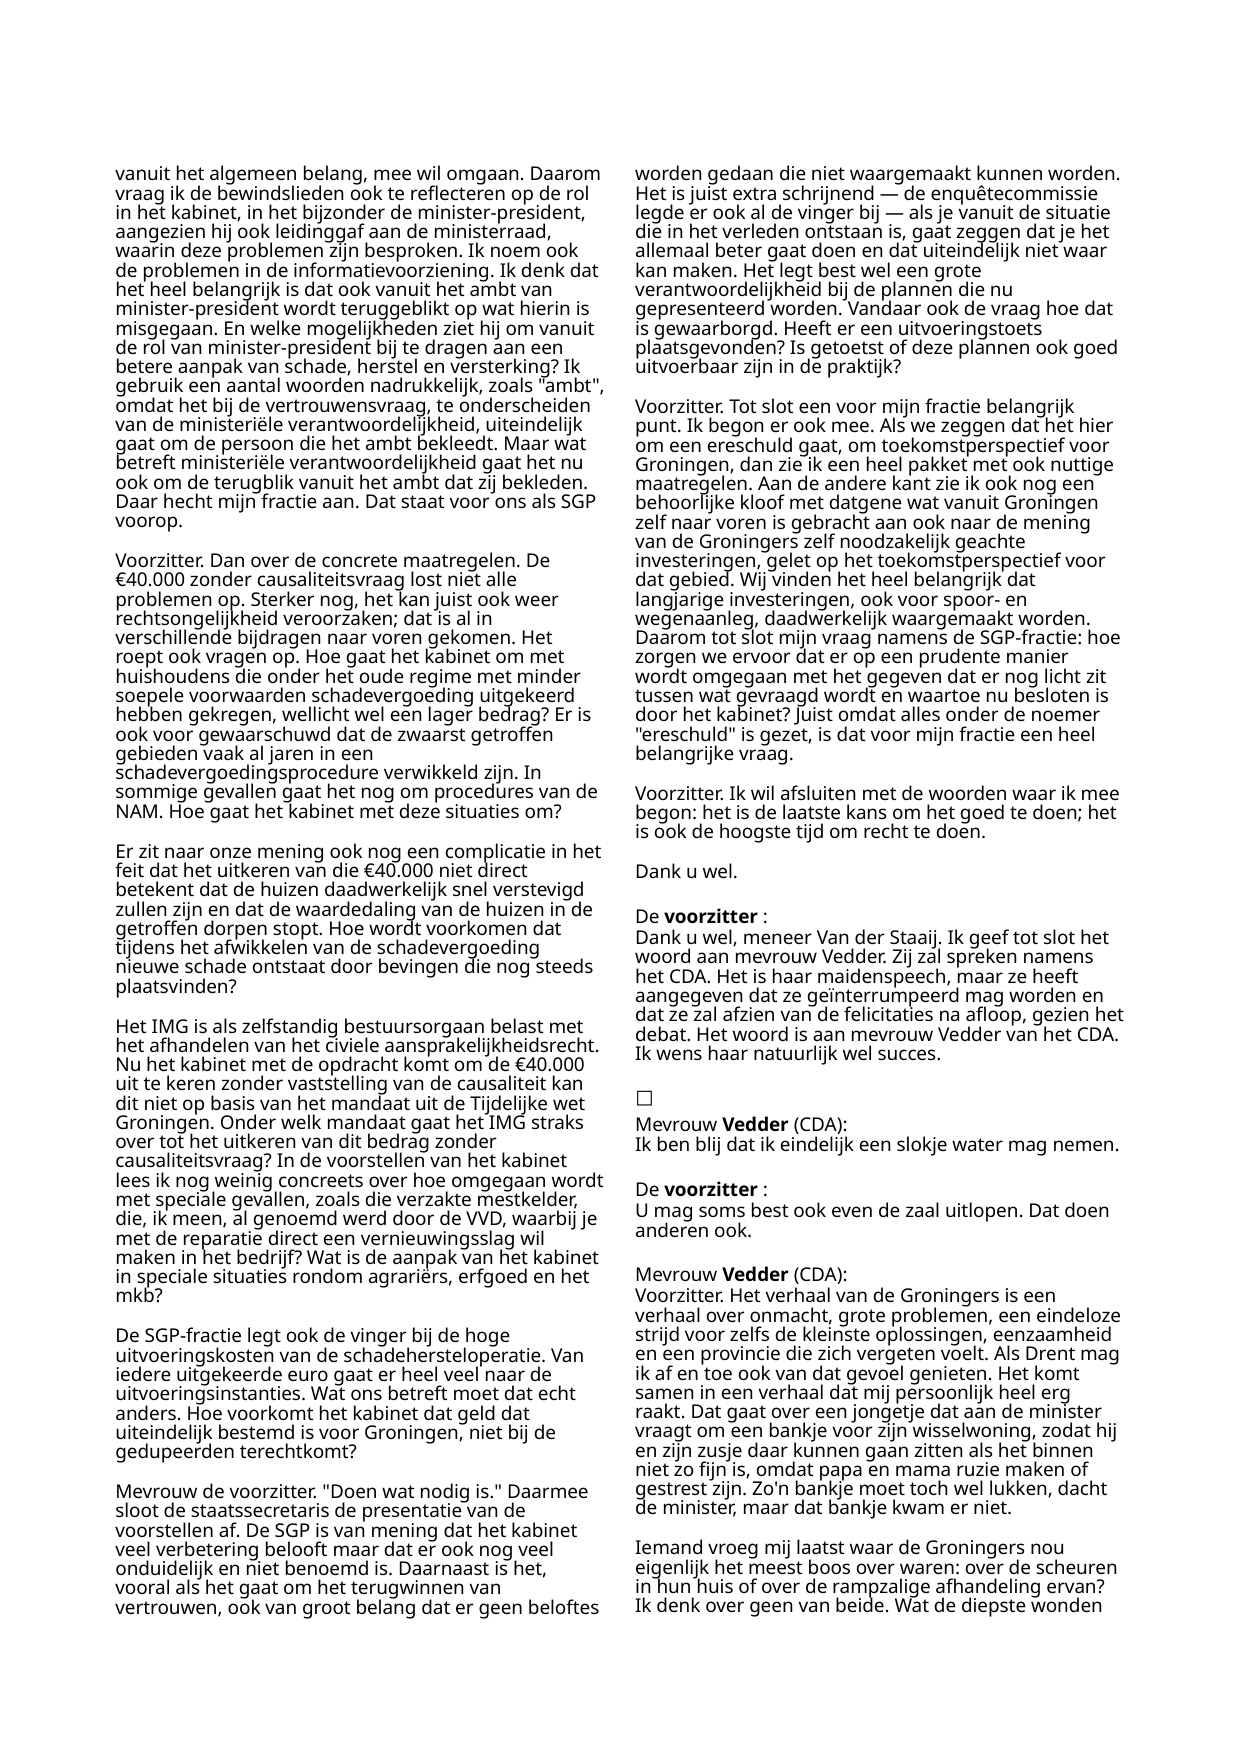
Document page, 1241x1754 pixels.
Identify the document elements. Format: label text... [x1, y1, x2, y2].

text Voorzitter. Dan over de concrete maatregelen. De €40.000 zonder causaliteitsvraag lost niet alle problemen op. Sterker nog, het kan juist ook weer rechtsongelijkheid veroorzaken; dat is al in verschillende bijdragen naar voren gekomen. Het roept ook vragen op. Hoe gaat het kabinet om met huishoudens die onder het oude regime met minder soepele voorwaarden schadevergoeding uitgekeerd hebben gekregen, wellicht wel een lager bedrag? Er is ook voor gewaarschuwd dat de zwaarst getroffen gebieden vaak al jaren in een schadevergoedingsprocedure verwikkeld zijn. In sommige gevallen gaat het nog om procedures van de NAM. Hoe gaat het kabinet met deze situaties om? [115, 552, 605, 822]
text worden gedaan die niet waargemaakt kunnen worden. Het is juist extra schrijnend — de enquêtecommissie legde er ook al de vinger bij — als je vanuit de situatie die in het verleden ontstaan is, gaat zeggen dat je het allemaal beter gaat doen en dat uiteindelijk niet waar kan maken. Het legt best wel een grote verantwoordelijkheid bij de plannen die nu gepresenteerd worden. Vandaar ook de vraag hoe dat is gewaarborgd. Heeft er een uitvoeringstoets plaatsgevonden? Is getoetst of deze plannen ook goed uitvoerbaar zijn in de praktijk? [635, 165, 1125, 377]
text vanuit het algemeen belang, mee wil omgaan. Daarom vraag ik de bewindslieden ook te reflecteren op de rol in het kabinet, in het bijzonder de minister-president, aangezien hij ook leidinggaf aan de ministerraad, waarin deze problemen zijn besproken. Ik noem ook de problemen in de informatievoorziening. Ik denk dat het heel belangrijk is dat ook vanuit het ambt van minister-president wordt teruggeblikt op wat hierin is misgegaan. En welke mogelijkheden ziet hij om vanuit de rol van minister-president bij te dragen aan een betere aanpak van schade, herstel en versterking? Ik gebruik een aantal woorden nadrukkelijk, zoals "ambt", omdat het bij de vertrouwensvraag, te onderscheiden van de ministeriële verantwoordelijkheid, uiteindelijk gaat om de persoon die het ambt bekleedt. Maar wat betreft ministeriële verantwoordelijkheid gaat het nu ook om de terugblik vanuit het ambt dat zij bekleden. Daar hecht mijn fractie aan. Dat staat voor ons als SGP voorop. [115, 165, 605, 531]
text Mevrouw Vedder (CDA): [635, 1262, 1125, 1287]
text Ik ben blij dat ik eindelijk een slokje water mag nemen. [635, 1136, 1125, 1156]
text De voorzitter : [635, 1177, 1125, 1202]
text Voorzitter. Ik wil afsluiten met de woorden waar ik mee begon: het is de laatste kans om het goed te doen; het is ook de hoogste tijd om recht te doen. [635, 785, 1125, 843]
text ⬜ [635, 1085, 1125, 1111]
text Het IMG is als zelfstandig bestuursorgaan belast met het afhandelen van het civiele aansprakelijkheidsrecht. Nu het kabinet met de opdracht komt om de €40.000 uit te keren zonder vaststelling van de causaliteit kan dit niet op basis van het mandaat uit de Tijdelijke wet Groningen. Onder welk mandaat gaat het IMG straks over tot het uitkeren van dit bedrag zonder causaliteitsvraag? In de voorstellen van het kabinet lees ik nog weinig concreets over hoe omgegaan wordt met speciale gevallen, zoals die verzakte mestkelder, die, ik meen, al genoemd werd door de VVD, waarbij je met de reparatie direct een vernieuwingsslag wil maken in het bedrijf? Wat is de aanpak van het kabinet in speciale situaties rondom agrariërs, erfgoed en het mkb? [115, 1018, 605, 1307]
text Er zit naar onze mening ook nog een complicatie in het feit dat het uitkeren van die €40.000 niet direct betekent dat de huizen daadwerkelijk snel verstevigd zullen zijn en dat de waardedaling van de huizen in de getroffen dorpen stopt. Hoe wordt voorkomen dat tijdens het afwikkelen van de schadevergoeding nieuwe schade ontstaat door bevingen die nog steeds plaatsvinden? [115, 843, 605, 997]
text Iemand vroeg mij laatst waar de Groningers nou eigenlijk het meest boos over waren: over de scheuren in hun huis of over de rampzalige afhandeling ervan? Ik denk over geen van beide. Wat de diepste wonden [635, 1539, 1125, 1616]
text De voorzitter : [635, 903, 1125, 929]
text Voorzitter. Het verhaal van de Groningers is een verhaal over onmacht, grote problemen, een eindeloze strijd voor zelfs de kleinste oplossingen, eenzaamheid en een provincie die zich vergeten voelt. Als Drent mag ik af en toe ook van dat gevoel genieten. Het komt samen in een verhaal dat mij persoonlijk heel erg raakt. Dat gaat over een jongetje dat aan de minister vraagt om een bankje voor zijn wisselwoning, zodat hij en zijn zusje daar kunnen gaan zitten als het binnen niet zo fijn is, omdat papa en mama ruzie maken of gestrest zijn. Zo'n bankje moet toch wel lukken, dacht de minister, maar dat bankje kwam er niet. [635, 1287, 1125, 1519]
text Mevrouw Vedder (CDA): [635, 1111, 1125, 1136]
text De SGP-fractie legt ook de vinger bij de hoge uitvoeringskosten van de schadehersteloperatie. Van iedere uitgekeerde euro gaat er heel veel naar de uitvoeringsinstanties. Wat ons betreft moet dat echt anders. Hoe voorkomt het kabinet dat geld dat uiteindelijk bestemd is voor Groningen, niet bij de gedupeerden terechtkomt? [115, 1327, 605, 1462]
text U mag soms best ook even de zaal uitlopen. Dat doen anderen ook. [635, 1202, 1125, 1241]
text Mevrouw de voorzitter. "Doen wat nodig is." Daarmee sloot de staatssecretaris de presentatie van de voorstellen af. De SGP is van mening dat het kabinet veel verbetering belooft maar dat er ook nog veel onduidelijk en niet benoemd is. Daarnaast is het, vooral als het gaat om het terugwinnen van vertrouwen, ook van groot belang dat er geen beloftes [115, 1483, 605, 1618]
text Dank u wel. [635, 863, 1125, 883]
text Dank u wel, meneer Van der Staaij. Ik geef tot slot het woord aan mevrouw Vedder. Zij zal spreken namens het CDA. Het is haar maidenspeech, maar ze heeft aangegeven dat ze geïnterrumpeerd mag worden en dat ze zal afzien van de felicitaties na afloop, gezien het debat. Het woord is aan mevrouw Vedder van het CDA. Ik wens haar natuurlijk wel succes. [635, 929, 1125, 1064]
text Voorzitter. Tot slot een voor mijn fractie belangrijk punt. Ik begon er ook mee. Als we zeggen dat het hier om een ereschuld gaat, om toekomstperspectief voor Groningen, dan zie ik een heel pakket met ook nuttige maatregelen. Aan de andere kant zie ik ook nog een behoorlijke kloof met datgene wat vanuit Groningen zelf naar voren is gebracht aan ook naar de mening van de Groningers zelf noodzakelijk geachte investeringen, gelet op het toekomstperspectief voor dat gebied. Wij vinden het heel belangrijk dat langjarige investeringen, ook voor spoor- en wegenaanleg, daadwerkelijk waargemaakt worden. Daarom tot slot mijn vraag namens de SGP-fractie: hoe zorgen we ervoor dat er op een prudente manier wordt omgegaan met het gegeven dat er nog licht zit tussen wat gevraagd wordt en waartoe nu besloten is door het kabinet? Juist omdat alles onder de noemer "ereschuld" is gezet, is dat voor mijn fractie een heel belangrijke vraag. [635, 398, 1125, 764]
